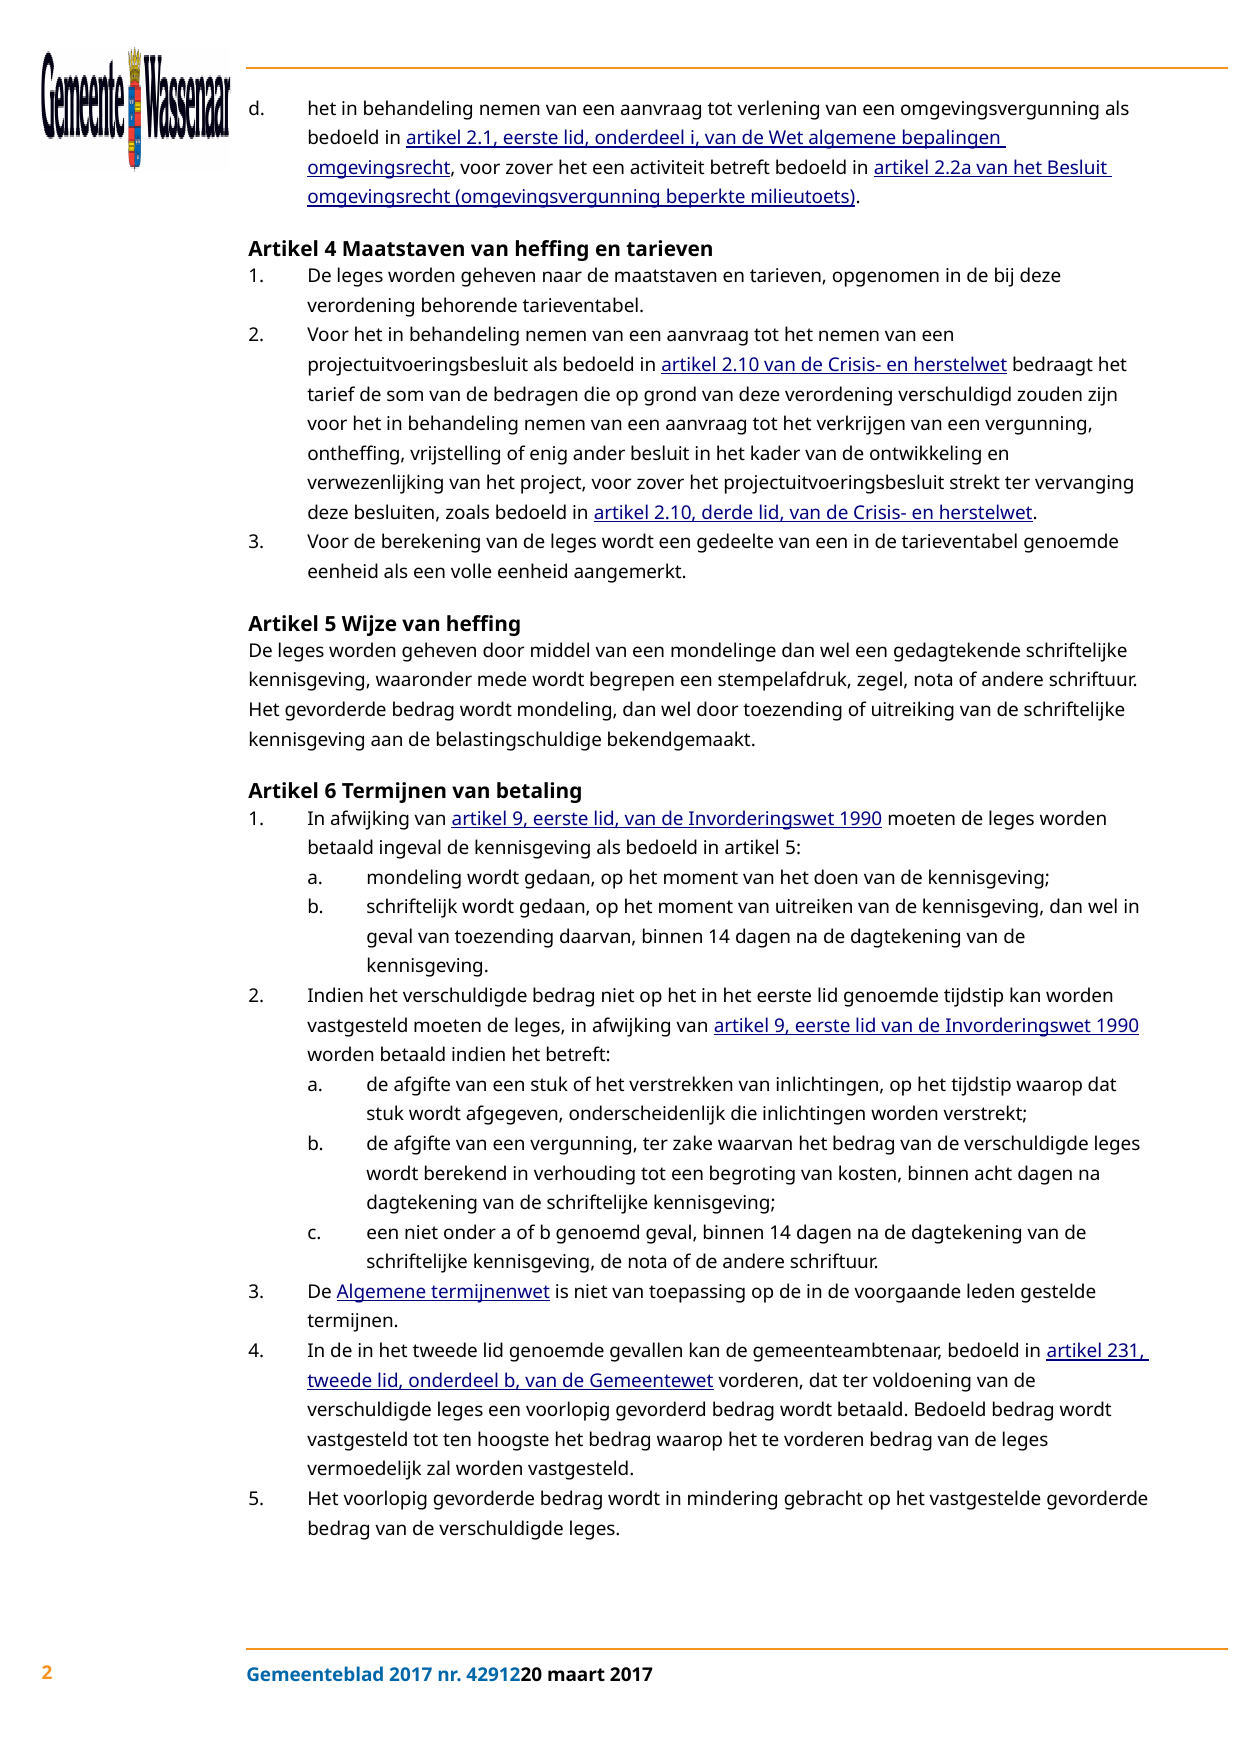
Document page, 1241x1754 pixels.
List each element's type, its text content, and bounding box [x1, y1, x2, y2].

list de afgifte van een stuk of het verstrekken van inlichtingen, op het tijdstip waarop dat stuk wordt afgegeven, onderscheidenlijk die inlichtingen worden verstrekt; [307, 1071, 1152, 1126]
list schriftelijk wordt gedaan, op het moment van uitreiken van de kennisgeving, dan wel in geval van toezending daarvan, binnen 14 dagen na de dagtekening van de kennisgeving. [307, 893, 1152, 978]
list De leges worden geheven naar de maatstaven en tarieven, opgenomen in de bij deze verordening behorende tarieventabel. [248, 262, 1152, 318]
list een niet onder a of b genoemd geval, binnen 14 dagen na de dagtekening van de schriftelijke kennisgeving, de nota of de andere schriftuur. [307, 1219, 1152, 1274]
list het in behandeling nemen van een aanvraag tot verlening van een omgevingsvergunning als bedoeld in artikel 2.1, eerste lid, onderdeel i, van de Wet algemene bepalingen omgevingsrecht, voor zover het een activiteit betreft bedoeld in artikel 2.2a van het Besluit omgevingsrecht (omgevingsvergunning beperkte milieutoets). [248, 95, 1152, 209]
list In afwijking van artikel 9, eerste lid, van de Invorderingswet 1990 moeten de leges worden betaald ingeval de kennisgeving als bedoeld in artikel 5: [248, 805, 1152, 860]
list Voor de berekening van de leges wordt een gedeelte van een in de tarieventabel genoemde eenheid als een volle eenheid aangemerkt. [248, 529, 1152, 584]
text Artikel 4 Maatstaven van heffing en tarieven [248, 234, 1152, 262]
list de afgifte van een vergunning, ter zake waarvan het bedrag van de verschuldigde leges wordt berekend in verhouding tot een begroting van kosten, binnen acht dagen na dagtekening van de schriftelijke kennisgeving; [307, 1130, 1152, 1215]
text Artikel 6 Termijnen van betaling [248, 776, 1152, 805]
picture [41, 47, 231, 172]
list mondeling wordt gedaan, op het moment van het doen van de kennisgeving; [307, 864, 1152, 889]
list In de in het tweede lid genoemde gevallen kan de gemeenteambtenaar, bedoeld in artikel 231, tweede lid, onderdeel b, van de Gemeentewet vorderen, dat ter voldoening van de verschuldigde leges een voorlopig gevorderd bedrag wordt betaald. Bedoeld bedrag wordt vastgesteld tot ten hoogste het bedrag waarop het te vorderen bedrag van de leges vermoedelijk zal worden vastgesteld. [248, 1337, 1152, 1481]
text Artikel 5 Wijze van heffing [248, 609, 1152, 637]
list Voor het in behandeling nemen van een aanvraag tot het nemen van een projectuitvoeringsbesluit als bedoeld in artikel 2.10 van de Crisis- en herstelwet bedraagt het tarief de som van de bedragen die op grond van deze verordening verschuldigd zouden zijn voor het in behandeling nemen van een aanvraag tot het verkrijgen van een vergunning, ontheffing, vrijstelling of enig ander besluit in het kader van de ontwikkeling en verwezenlijking van het project, voor zover het projectuitvoeringsbesluit strekt ter vervanging deze besluiten, zoals bedoeld in artikel 2.10, derde lid, van de Crisis- en herstelwet. [248, 322, 1152, 525]
text De leges worden geheven door middel van een mondelinge dan wel een gedagtekende schriftelijke kennisgeving, waaronder mede wordt begrepen een stempelafdruk, zegel, nota of andere schriftuur. Het gevorderde bedrag wordt mondeling, dan wel door toezending of uitreiking van de schriftelijke kennisgeving aan de belastingschuldige bekendgemaakt. [248, 637, 1152, 752]
list De Algemene termijnenwet is niet van toepassing op de in de voorgaande leden gestelde termijnen. [248, 1278, 1152, 1333]
list Indien het verschuldigde bedrag niet op het in het eerste lid genoemde tijdstip kan worden vastgesteld moeten de leges, in afwijking van artikel 9, eerste lid van de Invorderingswet 1990 worden betaald indien het betreft: [248, 982, 1152, 1067]
list Het voorlopig gevorderde bedrag wordt in mindering gebracht op het vastgestelde gevorderde bedrag van de verschuldigde leges. [248, 1485, 1152, 1540]
